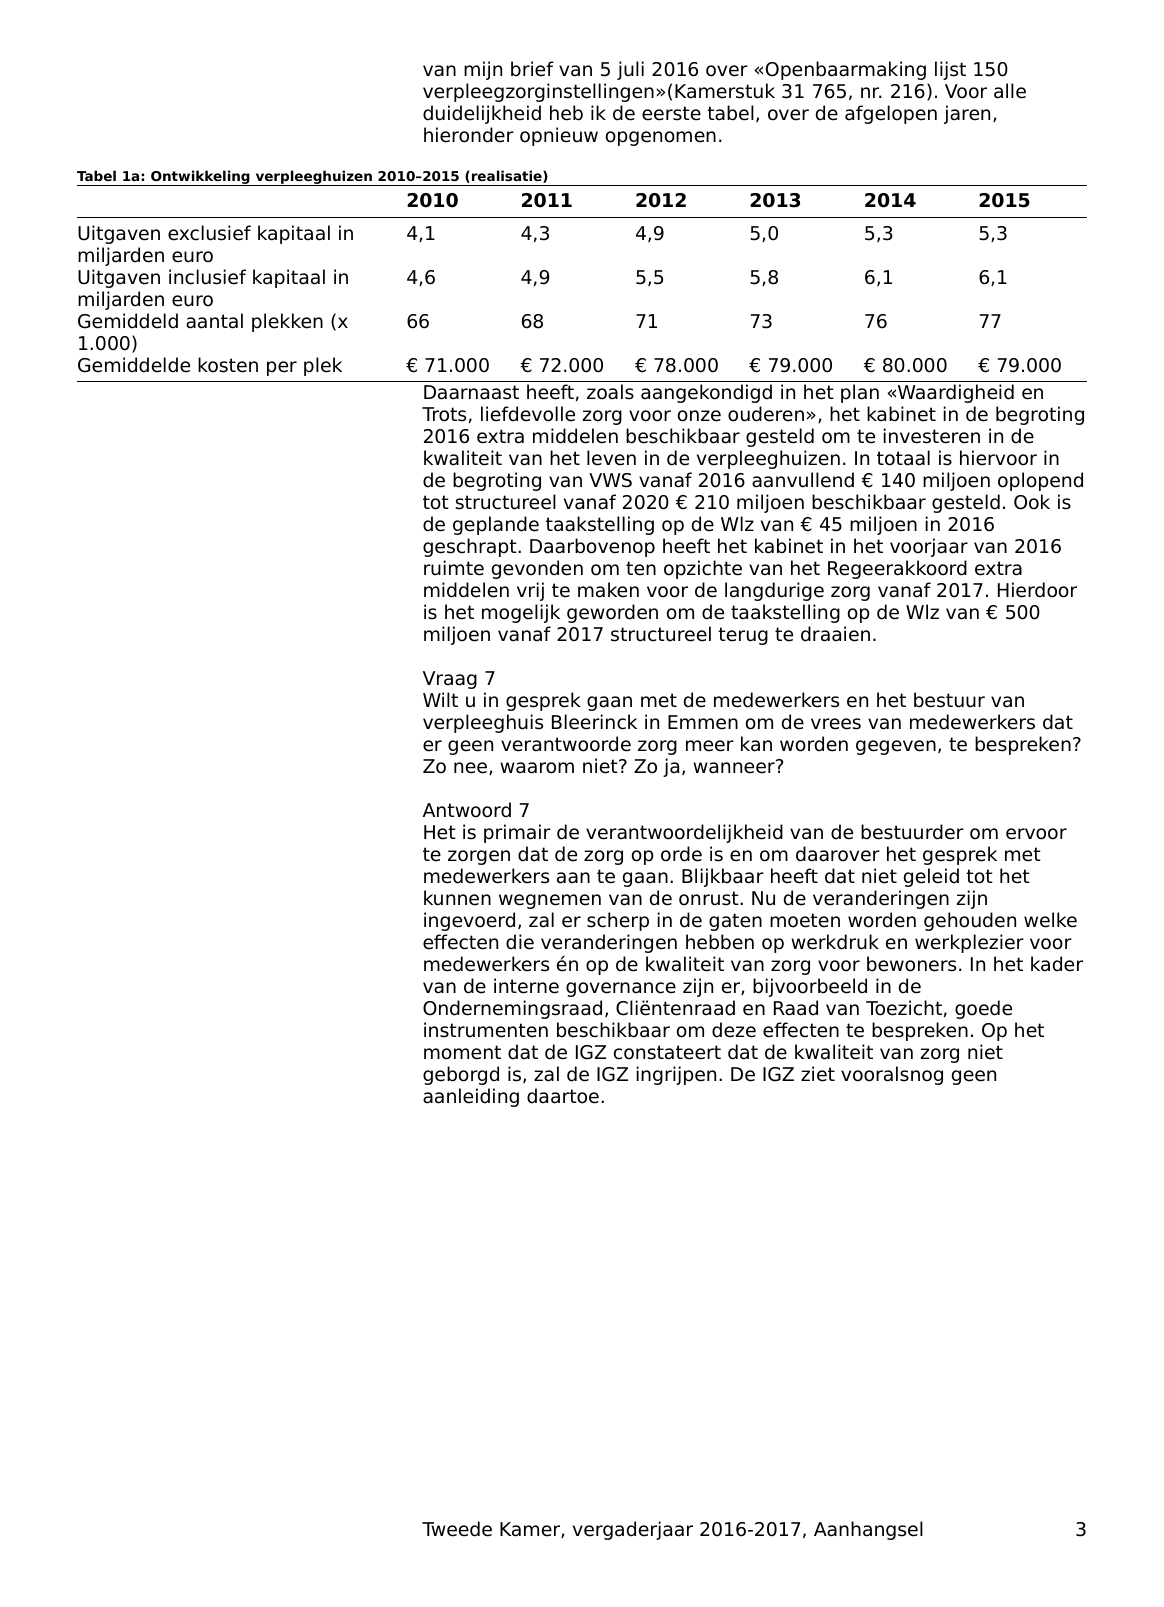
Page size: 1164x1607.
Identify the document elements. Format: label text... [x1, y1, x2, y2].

table_cell 76 [858, 311, 972, 354]
text Wilt u in gesprek gaan met de medewerkers en het bestuur van verpleeghuis Bleerinck in Emmen om de vrees van medewerkers dat er geen verantwoorde zorg meer kan worden gegeven, te bespreken? Zo nee, waarom niet? Zo ja, wanneer? [422, 690, 1087, 778]
table_cell 2014 [858, 186, 972, 217]
text van mijn brief van 5 juli 2016 over «Openbaarmaking lijst 150 verpleegzorginstellingen»(Kamerstuk 31 765, nr. 216). Voor alle duidelijkheid heb ik de eerste tabel, over de afgelopen jaren, hieronder opnieuw opgenomen. [422, 59, 1087, 147]
table_cell € 71.000 [400, 355, 514, 381]
text Vraag 7 [422, 668, 1087, 690]
table_cell € 79.000 [972, 355, 1087, 381]
table_cell 77 [972, 311, 1087, 354]
table_cell Gemiddelde kosten per plek [77, 355, 400, 381]
table_cell € 80.000 [858, 355, 972, 381]
text Antwoord 7 [422, 800, 1087, 822]
table_cell 71 [629, 311, 743, 354]
table_cell 2011 [514, 186, 629, 217]
table_cell [77, 186, 400, 217]
table_cell 6,1 [858, 267, 972, 311]
table_cell 2013 [743, 186, 858, 217]
table_cell 5,8 [743, 267, 858, 311]
table_cell 4,9 [514, 267, 629, 311]
table_cell € 72.000 [514, 355, 629, 381]
table_cell 2015 [972, 186, 1087, 217]
table_cell 2010 [400, 186, 514, 217]
table_cell 2012 [629, 186, 743, 217]
table_cell 66 [400, 311, 514, 354]
table_cell 5,0 [743, 218, 858, 267]
table_cell € 79.000 [743, 355, 858, 381]
table_cell 4,3 [514, 218, 629, 267]
table_cell 6,1 [972, 267, 1087, 311]
table_cell 68 [514, 311, 629, 354]
table_header Tabel 1a: Ontwikkeling verpleeghuizen 2010–2015 (realisatie) [77, 169, 1087, 184]
table_cell 5,3 [858, 218, 972, 267]
table_cell 4,9 [629, 218, 743, 267]
table_cell 5,3 [972, 218, 1087, 267]
table_cell 73 [743, 311, 858, 354]
table_cell Uitgaven exclusief kapitaal in miljarden euro [77, 218, 400, 267]
text Het is primair de verantwoordelijkheid van de bestuurder om ervoor te zorgen dat de zorg op orde is en om daarover het gesprek met medewerkers aan te gaan. Blijkbaar heeft dat niet geleid tot het kunnen wegnemen van de onrust. Nu de veranderingen zijn ingevoerd, zal er scherp in de gaten moeten worden gehouden welke effecten die veranderingen hebben op werkdruk en werkplezier voor medewerkers én op de kwaliteit van zorg voor bewoners. In het kader van de interne governance zijn er, bijvoorbeeld in de Ondernemingsraad, Cliëntenraad en Raad van Toezicht, goede instrumenten beschikbaar om deze effecten te bespreken. Op het moment dat de IGZ constateert dat de kwaliteit van zorg niet geborgd is, zal de IGZ ingrijpen. De IGZ ziet vooralsnog geen aanleiding daartoe. [422, 822, 1087, 1108]
table_cell 5,5 [629, 267, 743, 311]
table_cell Uitgaven inclusief kapitaal in miljarden euro [77, 267, 400, 311]
text Daarnaast heeft, zoals aangekondigd in het plan «Waardigheid en Trots, liefdevolle zorg voor onze ouderen», het kabinet in de begroting 2016 extra middelen beschikbaar gesteld om te investeren in de kwaliteit van het leven in de verpleeghuizen. In totaal is hiervoor in de begroting van VWS vanaf 2016 aanvullend € 140 miljoen oplopend tot structureel vanaf 2020 € 210 miljoen beschikbaar gesteld. Ook is de geplande taakstelling op de Wlz van € 45 miljoen in 2016 geschrapt. Daarbovenop heeft het kabinet in het voorjaar van 2016 ruimte gevonden om ten opzichte van het Regeerakkoord extra middelen vrij te maken voor de langdurige zorg vanaf 2017. Hierdoor is het mogelijk geworden om de taakstelling op de Wlz van € 500 miljoen vanaf 2017 structureel terug te draaien. [422, 382, 1087, 646]
table_cell 4,6 [400, 267, 514, 311]
table_cell € 78.000 [629, 355, 743, 381]
table_cell 4,1 [400, 218, 514, 267]
table_cell Gemiddeld aantal plekken (x 1.000) [77, 311, 400, 354]
